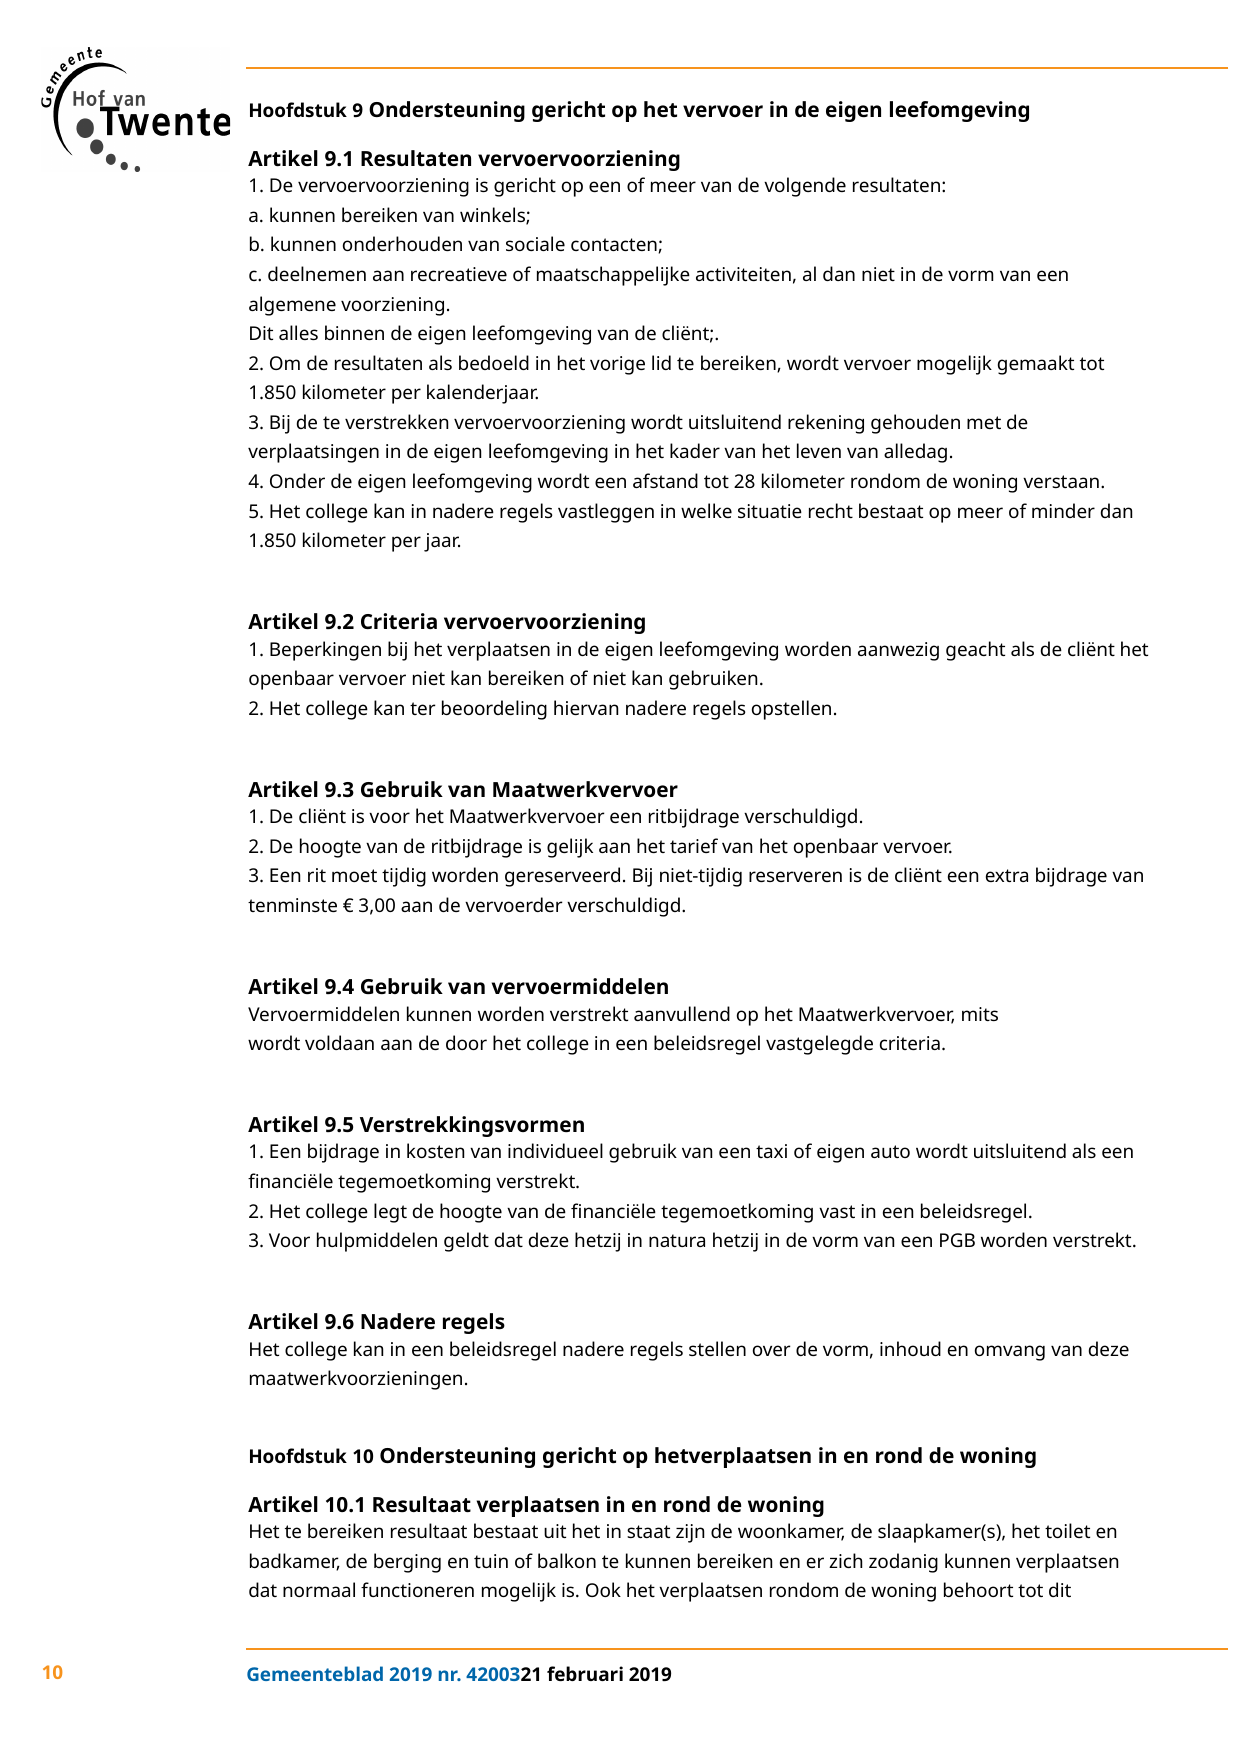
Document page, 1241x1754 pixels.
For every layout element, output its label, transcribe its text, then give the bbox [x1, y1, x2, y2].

text 3. Een rit moet tijdig worden gereserveerd. Bij niet-tijdig reserveren is de cliënt een extra bijdrage van tenminste € 3,00 aan de vervoerder verschuldigd. [248, 863, 1152, 918]
text Artikel 9.2 Criteria vervoervoorziening [248, 607, 1152, 636]
text c. deelnemen aan recreatieve of maatschappelijke activiteiten, al dan niet in de vorm van een algemene voorziening. [248, 261, 1152, 317]
text b. kunnen onderhouden van sociale contacten; [248, 232, 1152, 257]
text 1. De cliënt is voor het Maatwerkvervoer een ritbijdrage verschuldigd. [248, 803, 1152, 829]
text 2. De hoogte van de ritbijdrage is gelijk aan het tarief van het openbaar vervoer. [248, 833, 1152, 859]
text 1. Een bijdrage in kosten van individueel gebruik van een taxi of eigen auto wordt uitsluitend als een financiële tegemoetkoming verstrekt. [248, 1139, 1152, 1194]
text Artikel 9.4 Gebruik van vervoermiddelen [248, 972, 1152, 1001]
text Dit alles binnen de eigen leefomgeving van de cliënt;. [248, 320, 1152, 346]
text Artikel 9.5 Verstrekkingsvormen [248, 1110, 1152, 1139]
text Artikel 10.1 Resultaat verplaatsen in en rond de woning [248, 1490, 1152, 1518]
text 3. Bij de te verstrekken vervoervoorziening wordt uitsluitend rekening gehouden met de verplaatsingen in de eigen leefomgeving in het kader van het leven van alledag. [248, 409, 1152, 464]
text Het te bereiken resultaat bestaat uit het in staat zijn de woonkamer, de slaapkamer(s), het toilet en badkamer, de berging en tuin of balkon te kunnen bereiken en er zich zodanig kunnen verplaatsen dat normaal functioneren mogelijk is. Ook het verplaatsen rondom de woning behoort tot dit [248, 1518, 1152, 1603]
text Artikel 9.6 Nadere regels [248, 1307, 1152, 1336]
text wordt voldaan aan de door het college in een beleidsregel vastgelegde criteria. [248, 1030, 1152, 1056]
text 3. Voor hulpmiddelen geldt dat deze hetzij in natura hetzij in de vorm van een PGB worden verstrekt. [248, 1227, 1152, 1253]
text Het college kan in een beleidsregel nadere regels stellen over de vorm, inhoud en omvang van deze maatwerkvoorzieningen. [248, 1336, 1152, 1391]
text Artikel 9.1 Resultaten vervoervoorziening [248, 144, 1152, 172]
text 1. De vervoervoorziening is gericht op een of meer van de volgende resultaten: [248, 172, 1152, 198]
text Hoofdstuk 9 Ondersteuning gericht op het vervoer in de eigen leefomgeving [248, 95, 1152, 123]
text Vervoermiddelen kunnen worden verstrekt aanvullend op het Maatwerkvervoer, mits [248, 1001, 1152, 1026]
text 4. Onder de eigen leefomgeving wordt een afstand tot 28 kilometer rondom de woning verstaan. [248, 468, 1152, 494]
picture [41, 47, 231, 172]
text a. kunnen bereiken van winkels; [248, 202, 1152, 228]
text Artikel 9.3 Gebruik van Maatwerkvervoer [248, 775, 1152, 803]
text 2. Het college legt de hoogte van de financiële tegemoetkoming vast in een beleidsregel. [248, 1198, 1152, 1224]
text 1. Beperkingen bij het verplaatsen in de eigen leefomgeving worden aanwezig geacht als de cliënt het openbaar vervoer niet kan bereiken of niet kan gebruiken. [248, 636, 1152, 691]
text 2. Om de resultaten als bedoeld in het vorige lid te bereiken, wordt vervoer mogelijk gemaakt tot 1.850 kilometer per kalenderjaar. [248, 350, 1152, 405]
text 2. Het college kan ter beoordeling hiervan nadere regels opstellen. [248, 695, 1152, 721]
text 5. Het college kan in nadere regels vastleggen in welke situatie recht bestaat op meer of minder dan 1.850 kilometer per jaar. [248, 498, 1152, 553]
text Hoofdstuk 10 Ondersteuning gericht op hetverplaatsen in en rond de woning [248, 1441, 1152, 1469]
